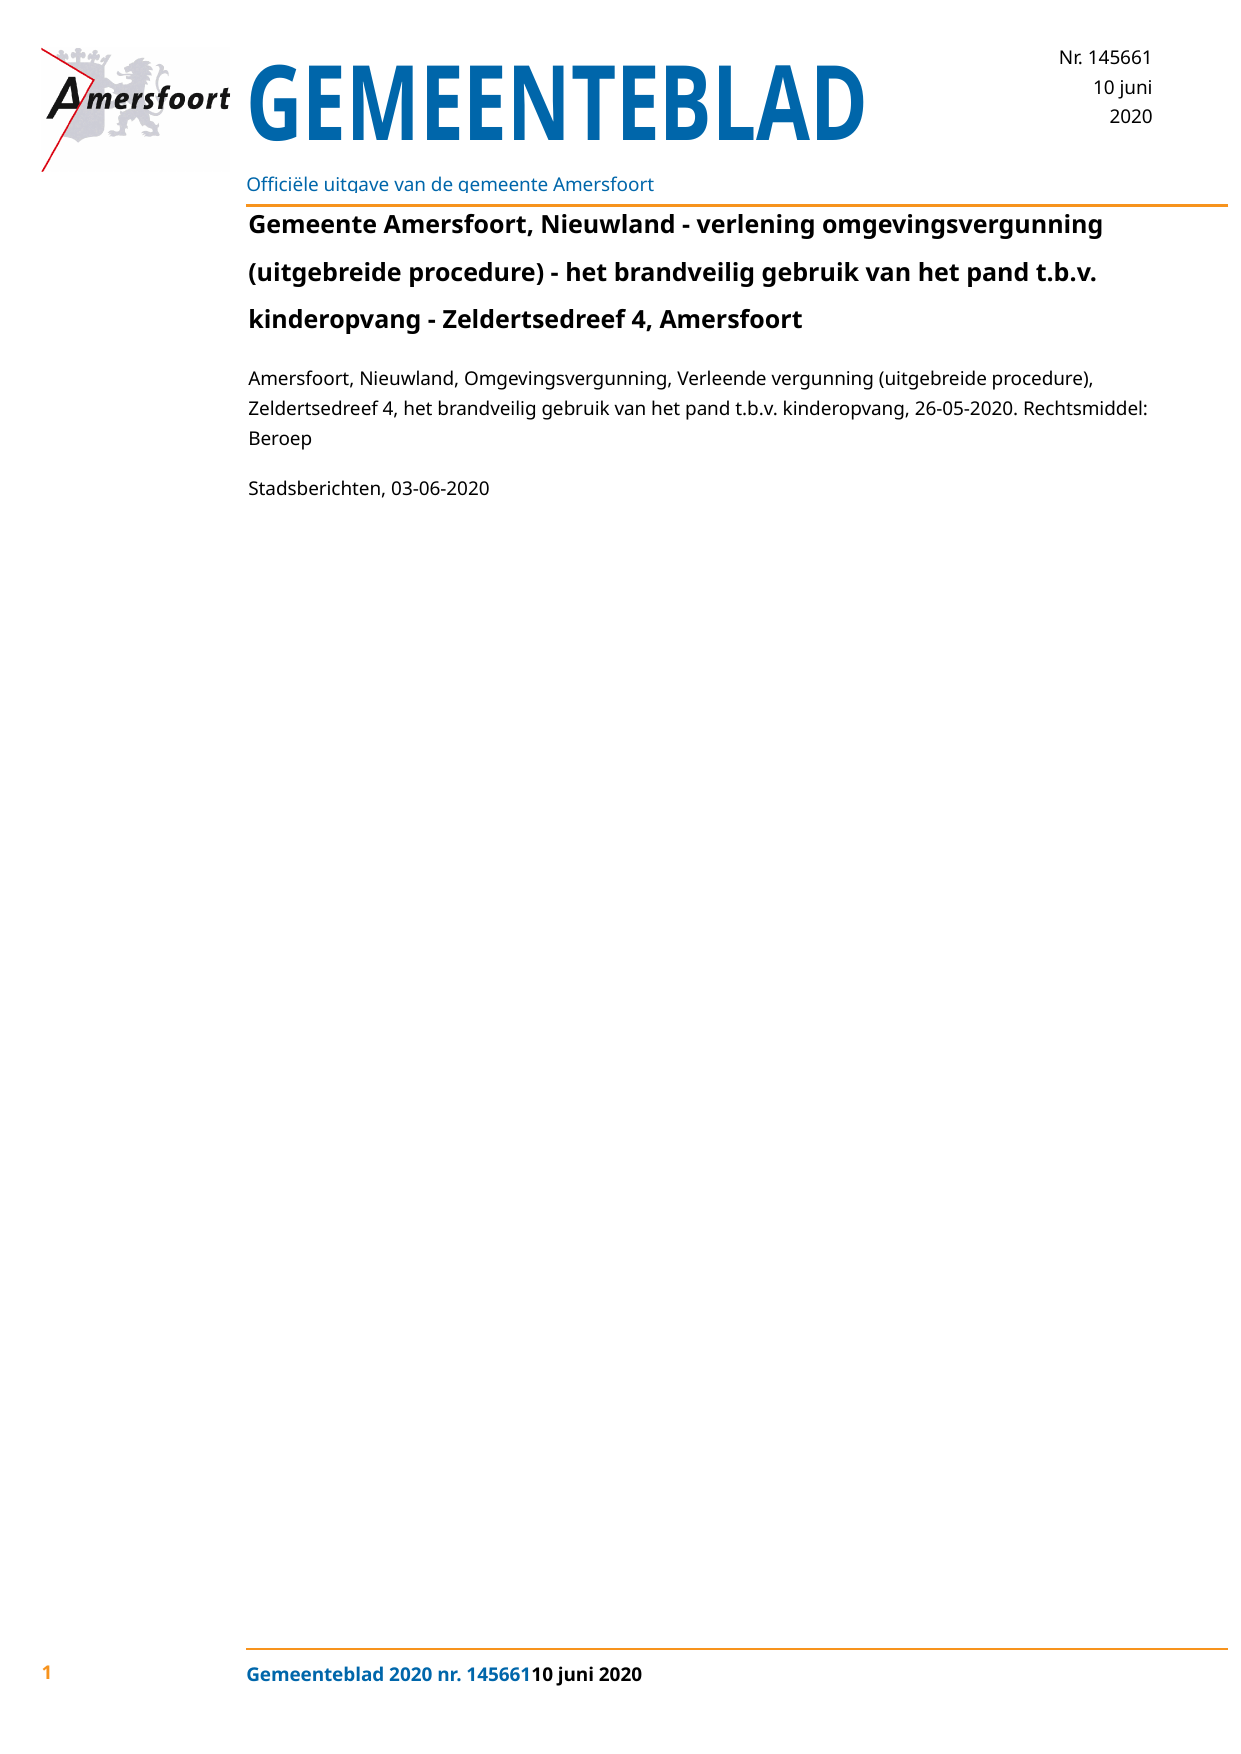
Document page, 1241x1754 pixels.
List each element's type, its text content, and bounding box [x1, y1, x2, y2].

text Gemeente Amersfoort, Nieuwland - verlening omgevingsvergunning (uitgebreide procedure) - het brandveilig gebruik van het pand t.b.v. kinderopvang - Zeldertsedreef 4, Amersfoort [248, 207, 1152, 336]
text Stadsberichten, 03-06-2020 [248, 475, 1152, 501]
text Amersfoort, Nieuwland, Omgevingsvergunning, Verleende vergunning (uitgebreide procedure), Zeldertsedreef 4, het brandveilig gebruik van het pand t.b.v. kinderopvang, 26-05-2020. Rechtsmiddel: Beroep [248, 366, 1152, 450]
picture [41, 47, 231, 172]
